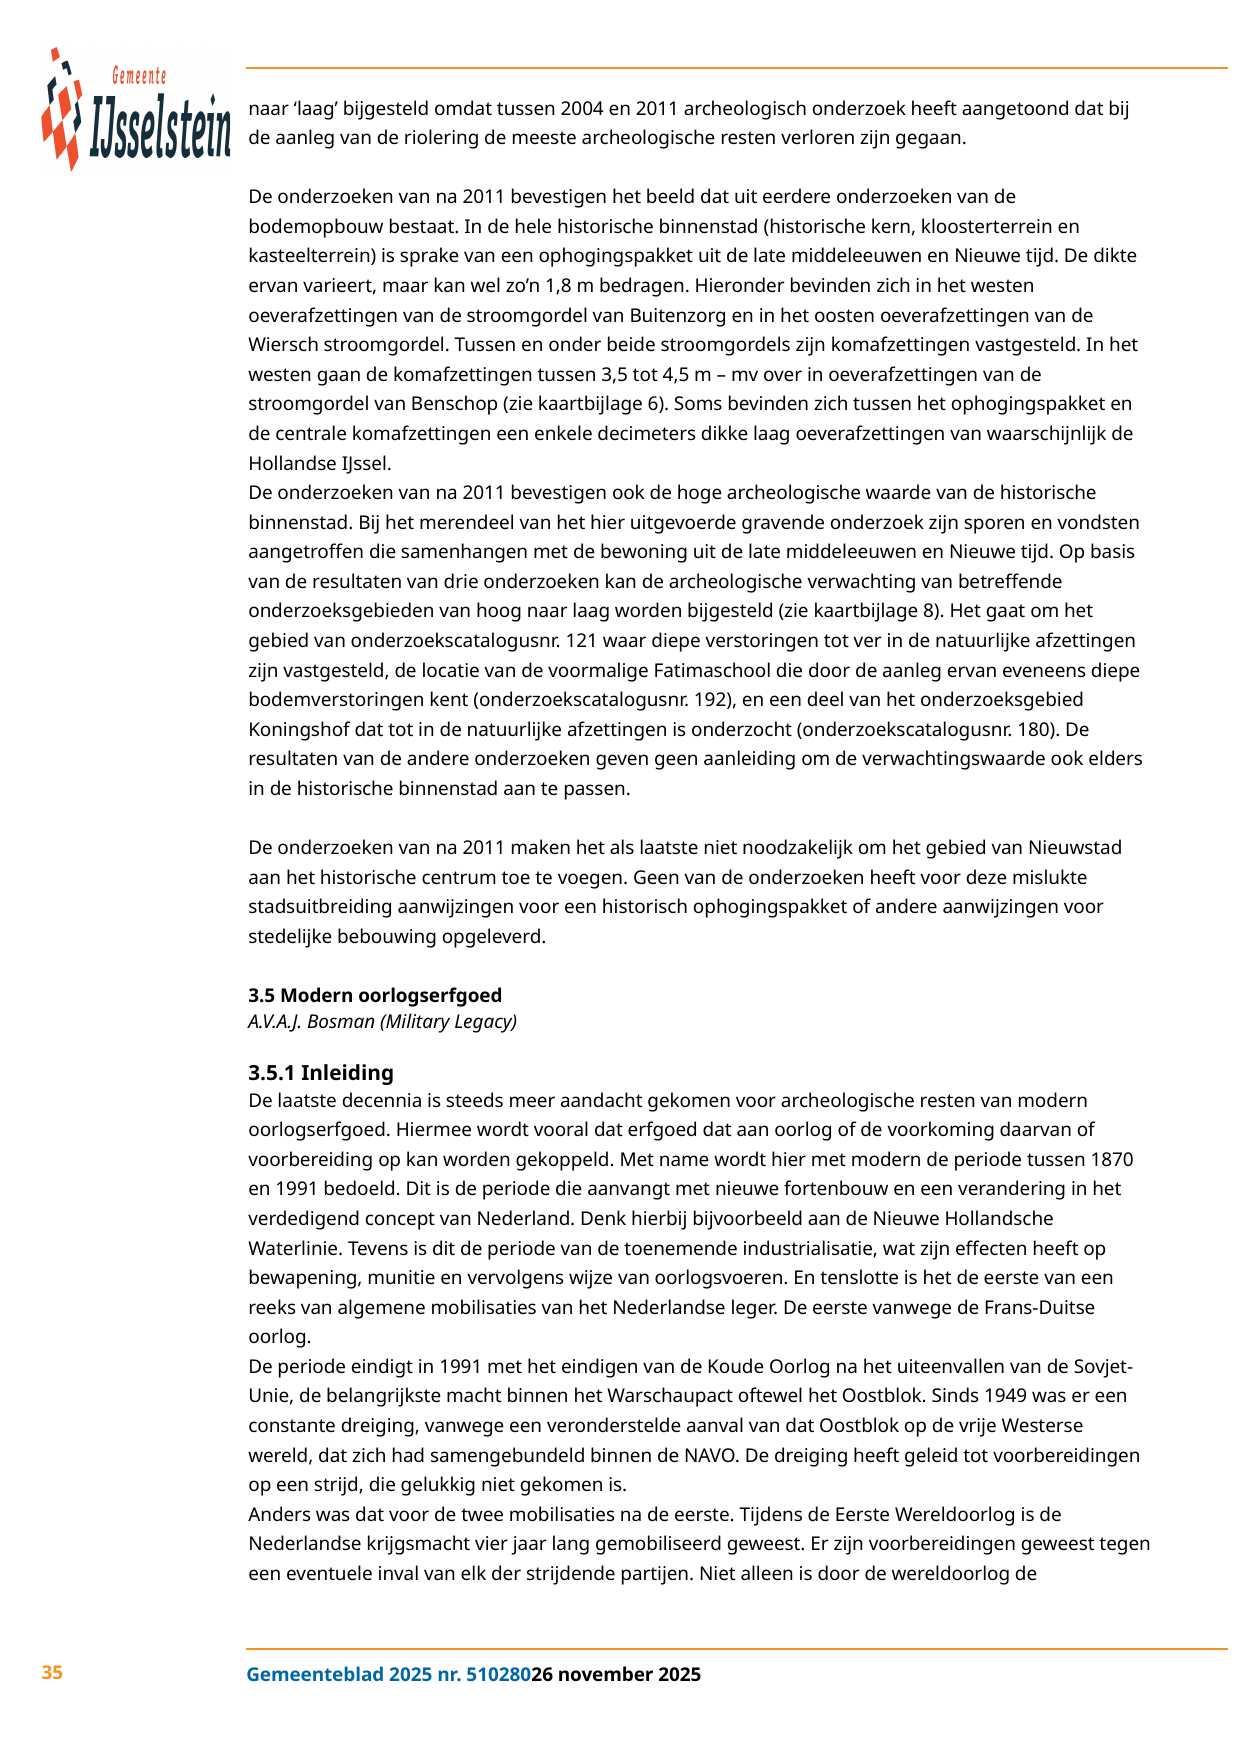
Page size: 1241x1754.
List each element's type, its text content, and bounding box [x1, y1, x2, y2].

text De onderzoeken van na 2011 bevestigen het beeld dat uit eerdere onderzoeken van de bodemopbouw bestaat. In de hele historische binnenstad (historische kern, kloosterterrein en kasteelterrein) is sprake van een ophogingspakket uit de late middeleeuwen en Nieuwe tijd. De dikte ervan varieert, maar kan wel zo’n 1,8 m bedragen. Hieronder bevinden zich in het westen oeverafzettingen van de stroomgordel van Buitenzorg en in het oosten oeverafzettingen van de Wiersch stroomgordel. Tussen en onder beide stroomgordels zijn komafzettingen vastgesteld. In het westen gaan de komafzettingen tussen 3,5 tot 4,5 m – mv over in oeverafzettingen van de stroomgordel van Benschop (zie kaartbijlage 6). Soms bevinden zich tussen het ophogingspakket en de centrale komafzettingen een enkele decimeters dikke laag oeverafzettingen van waarschijnlijk de Hollandse IJssel. [248, 183, 1152, 476]
text De laatste decennia is steeds meer aandacht gekomen voor archeologische resten van modern oorlogserfgoed. Hiermee wordt vooral dat erfgoed dat aan oorlog of de voorkoming daarvan of voorbereiding op kan worden gekoppeld. Met name wordt hier met modern de periode tussen 1870 en 1991 bedoeld. Dit is de periode die aanvangt met nieuwe fortenbouw en een verandering in het verdedigend concept van Nederland. Denk hierbij bijvoorbeeld aan de Nieuwe Hollandsche Waterlinie. Tevens is dit de periode van de toenemende industrialisatie, wat zijn effecten heeft op bewapening, munitie en vervolgens wijze van oorlogsvoeren. En tenslotte is het de eerste van een reeks van algemene mobilisaties van het Nederlandse leger. De eerste vanwege de Frans-Duitse oorlog. [248, 1087, 1152, 1349]
text De periode eindigt in 1991 met het eindigen van de Koude Oorlog na het uiteenvallen van de Sovjet-Unie, de belangrijkste macht binnen het Warschaupact oftewel het Oostblok. Sinds 1949 was er een constante dreiging, vanwege een veronderstelde aanval van dat Oostblok op de vrije Westerse wereld, dat zich had samengebundeld binnen de NAVO. De dreiging heeft geleid tot voorbereidingen op een strijd, die gelukkig niet gekomen is. [248, 1353, 1152, 1497]
text 3.5.1 Inleiding [248, 1058, 1152, 1087]
text Anders was dat voor de twee mobilisaties na de eerste. Tijdens de Eerste Wereldoorlog is de Nederlandse krijgsmacht vier jaar lang gemobiliseerd geweest. Er zijn voorbereidingen geweest tegen een eventuele inval van elk der strijdende partijen. Niet alleen is door de wereldoorlog de [248, 1501, 1152, 1586]
text naar ‘laag’ bijgesteld omdat tussen 2004 en 2011 archeologisch onderzoek heeft aangetoond dat bij de aanleg van de riolering de meeste archeologische resten verloren zijn gegaan. [248, 95, 1152, 150]
text De onderzoeken van na 2011 bevestigen ook de hoge archeologische waarde van de historische binnenstad. Bij het merendeel van het hier uitgevoerde gravende onderzoek zijn sporen en vondsten aangetroffen die samenhangen met de bewoning uit de late middeleeuwen en Nieuwe tijd. Op basis van de resultaten van drie onderzoeken kan de archeologische verwachting van betreffende onderzoeksgebieden van hoog naar laag worden bijgesteld (zie kaartbijlage 8). Het gaat om het gebied van onderzoekscatalogusnr. 121 waar diepe verstoringen tot ver in de natuurlijke afzettingen zijn vastgesteld, de locatie van de voormalige Fatimaschool die door de aanleg ervan eveneens diepe bodemverstoringen kent (onderzoekscatalogusnr. 192), en een deel van het onderzoeksgebied Koningshof dat tot in de natuurlijke afzettingen is onderzocht (onderzoekscatalogusnr. 180). De resultaten van de andere onderzoeken geven geen aanleiding om de verwachtingswaarde ook elders in de historische binnenstad aan te passen. [248, 479, 1152, 801]
text A.V.A.J. Bosman (Military Legacy) [248, 1008, 1152, 1034]
text De onderzoeken van na 2011 maken het als laatste niet noodzakelijk om het gebied van Nieuwstad aan het historische centrum toe te voegen. Geen van de onderzoeken heeft voor deze mislukte stadsuitbreiding aanwijzingen voor een historisch ophogingspakket of andere aanwijzingen voor stedelijke bebouwing opgeleverd. [248, 834, 1152, 949]
text 3.5 Modern oorlogserfgoed [248, 982, 1152, 1008]
picture [41, 47, 231, 172]
